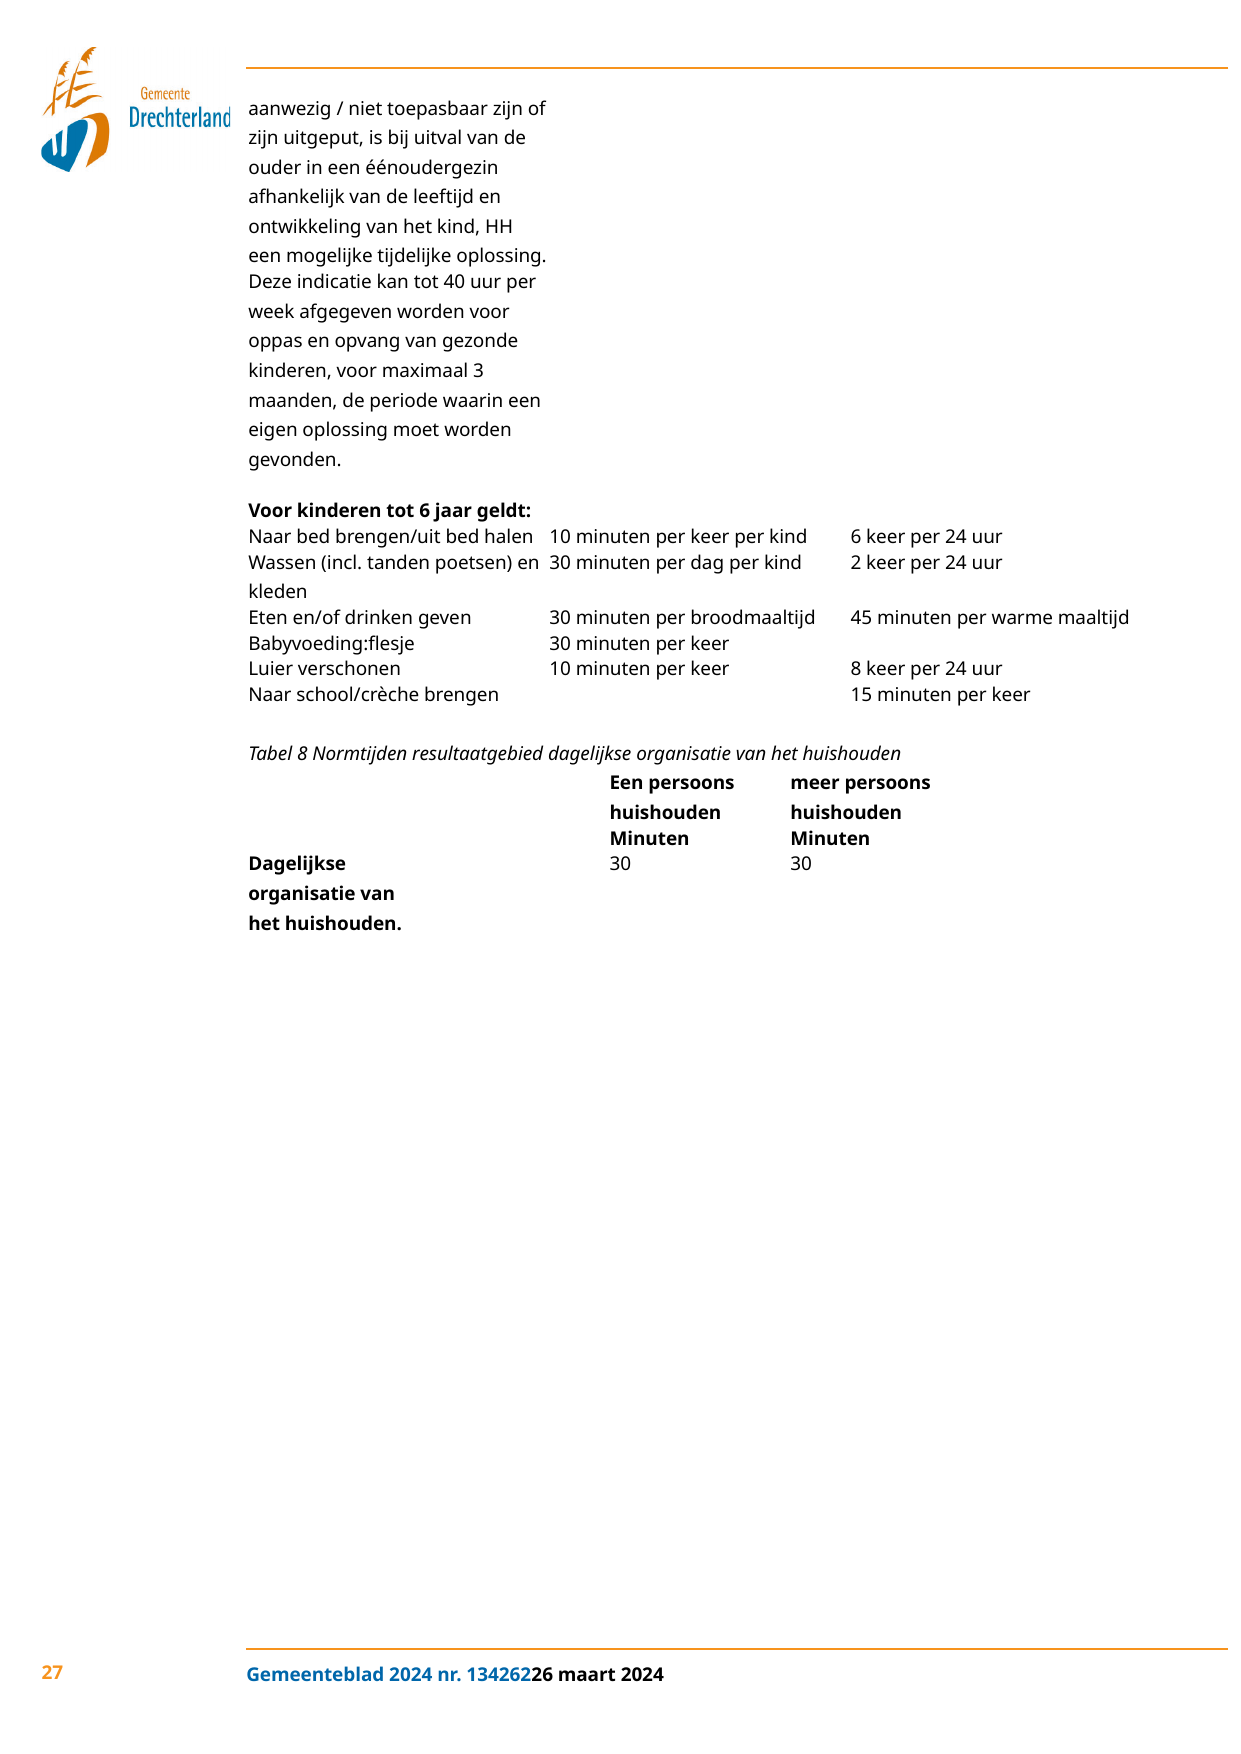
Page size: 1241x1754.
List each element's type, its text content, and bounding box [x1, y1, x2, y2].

table_cell 30 minuten per keer [549, 630, 850, 656]
table_header [429, 770, 609, 825]
table_cell Minuten [790, 825, 971, 851]
table_header [248, 770, 429, 825]
table_cell 30 [790, 851, 971, 936]
table_header Een persoons huishouden [609, 770, 790, 825]
table_cell [549, 681, 850, 707]
table_cell 30 minuten per broodmaaltijd [549, 604, 850, 630]
table_cell [549, 95, 850, 497]
table_cell [429, 825, 609, 851]
table_cell aanwezig / niet toepasbaar zijn of zijn uitgeput, is bij uitval van de ouder in een éénoudergezin afhankelijk van de leeftijd en ontwikkeling van het kind, HH een mogelijke tijdelijke oplossing. [248, 95, 549, 268]
table_cell Dagelijkse organisatie van het huishouden. [248, 851, 429, 936]
table_cell 45 minuten per warme maaltijd [850, 604, 1152, 630]
table_cell 8 keer per 24 uur [850, 656, 1152, 681]
table_cell 10 minuten per keer per kind [549, 523, 850, 549]
table_cell Naar school/crèche brengen [248, 681, 549, 707]
picture [226, 115, 231, 124]
table_cell 30 minuten per dag per kind [549, 549, 850, 604]
table_cell 6 keer per 24 uur [850, 523, 1152, 549]
picture [41, 158, 64, 172]
table_cell Wassen (incl. tanden poetsen) en kleden [248, 549, 549, 604]
table_cell 2 keer per 24 uur [850, 549, 1152, 604]
table_cell Naar bed brengen/uit bed halen [248, 523, 549, 549]
table_cell Minuten [609, 825, 790, 851]
table_cell 30 [609, 851, 790, 936]
picture [41, 47, 231, 172]
table_cell [850, 630, 1152, 656]
table_cell [429, 851, 609, 936]
table_cell Babyvoeding:flesje [248, 630, 549, 656]
table_cell [971, 851, 1152, 936]
table_cell Luier verschonen [248, 656, 549, 681]
table_header [971, 770, 1152, 825]
table_cell Deze indicatie kan tot 40 uur per week afgegeven worden voor oppas en opvang van gezonde kinderen, voor maximaal 3 maanden, de periode waarin een eigen oplossing moet worden gevonden. [248, 269, 549, 472]
table_cell [549, 498, 850, 523]
table_cell [850, 95, 1152, 497]
table_cell [248, 472, 549, 497]
table_header meer persoons huishouden [790, 770, 971, 825]
table_cell 10 minuten per keer [549, 656, 850, 681]
table_cell [971, 825, 1152, 851]
text Tabel 8 Normtijden resultaatgebied dagelijkse organisatie van het huishouden [248, 740, 1152, 766]
table_cell Voor kinderen tot 6 jaar geldt: [248, 498, 549, 523]
table_cell [248, 825, 429, 851]
table_cell [850, 498, 1152, 523]
table_cell Eten en/of drinken geven [248, 604, 549, 630]
table_cell 15 minuten per keer [850, 681, 1152, 707]
